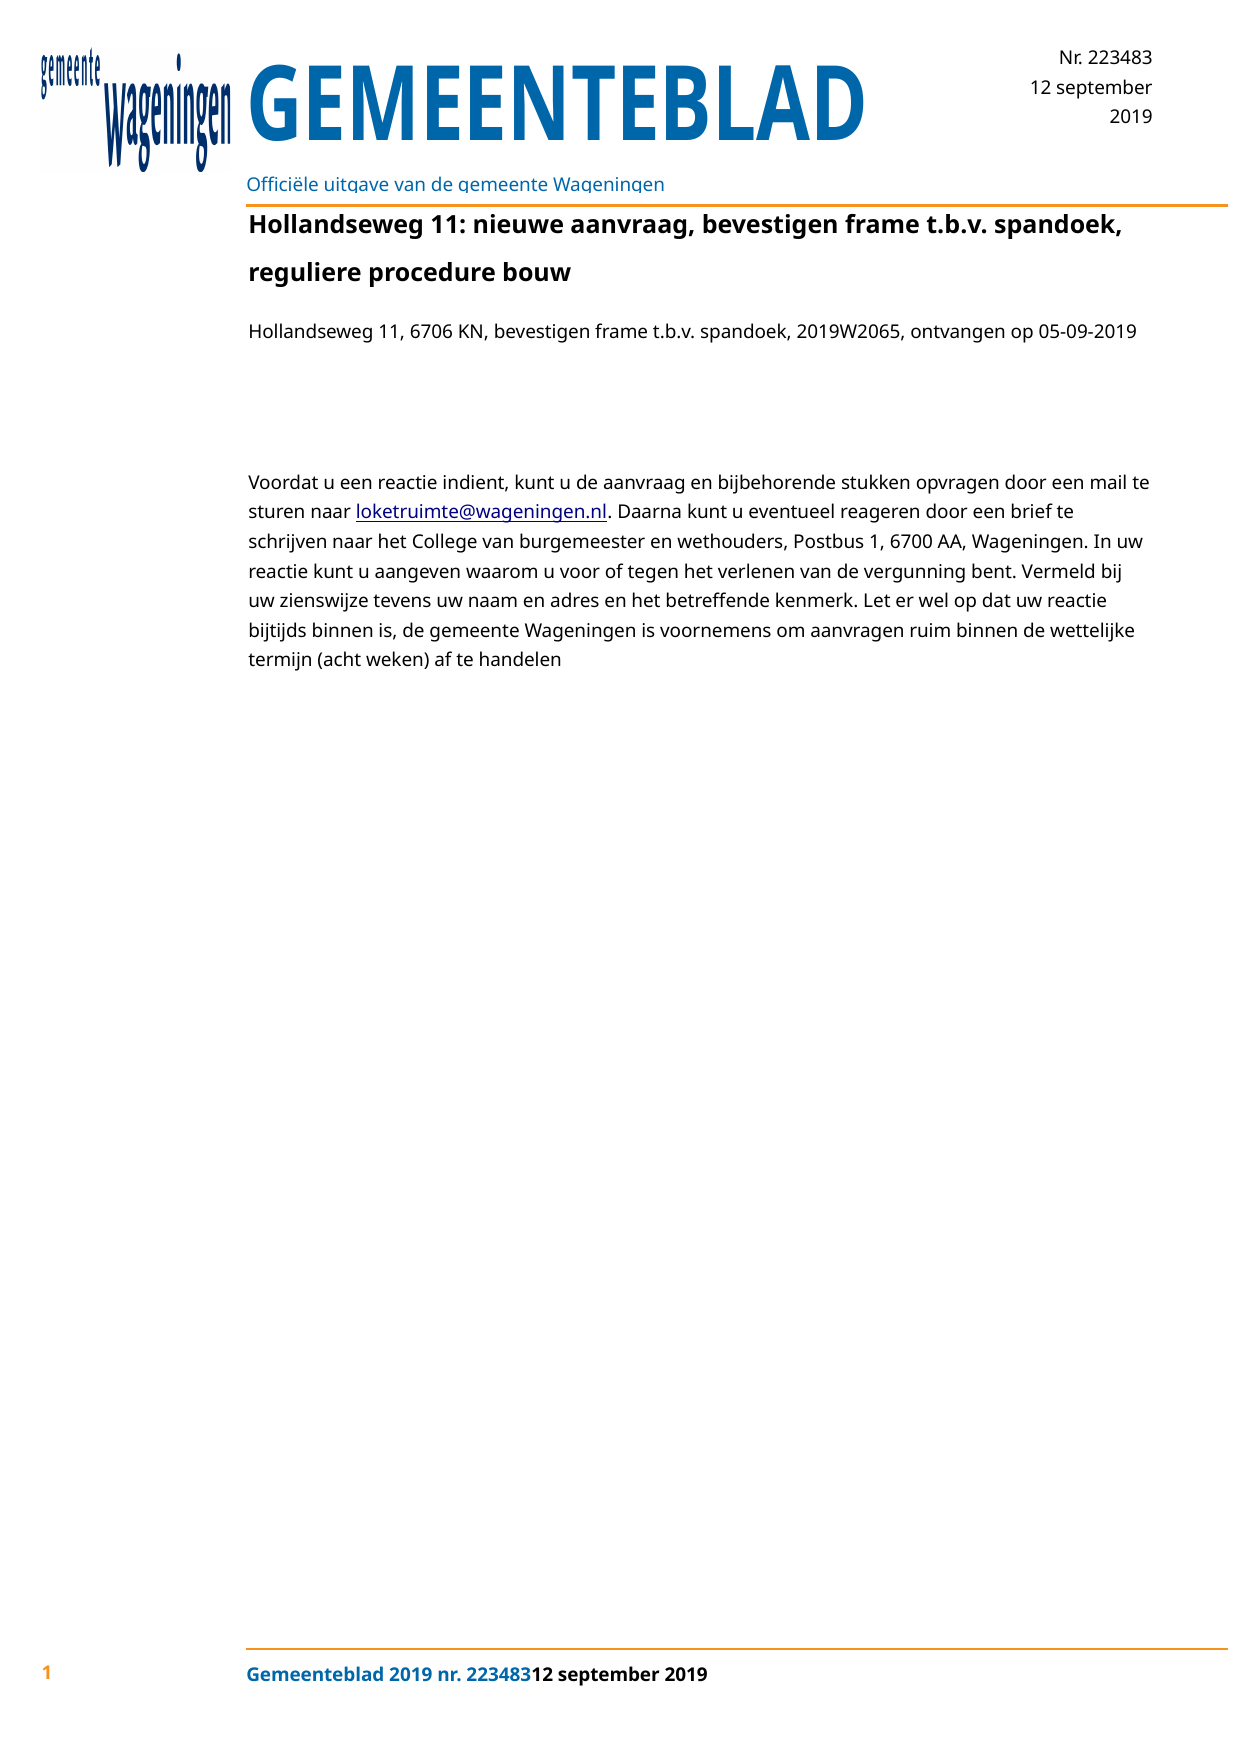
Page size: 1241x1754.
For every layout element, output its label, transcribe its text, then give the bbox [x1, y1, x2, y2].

text Hollandseweg 11: nieuwe aanvraag, bevestigen frame t.b.v. spandoek, reguliere procedure bouw [248, 207, 1152, 288]
picture [41, 47, 231, 172]
text Voordat u een reactie indient, kunt u de aanvraag en bijbehorende stukken opvragen door een mail te sturen naar loketruimte@wageningen.nl. Daarna kunt u eventueel reageren door een brief te schrijven naar het College van burgemeester en wethouders, Postbus 1, 6700 AA, Wageningen. In uw reactie kunt u aangeven waarom u voor of tegen het verlenen van de vergunning bent. Vermeld bij uw zienswijze tevens uw naam en adres en het betreffende kenmerk. Let er wel op dat uw reactie bijtijds binnen is, de gemeente Wageningen is voornemens om aanvragen ruim binnen de wettelijke termijn (acht weken) af te handelen [248, 469, 1152, 672]
text Hollandseweg 11, 6706 KN, bevestigen frame t.b.v. spandoek, 2019W2065, ontvangen op 05-09-2019 [248, 318, 1152, 344]
